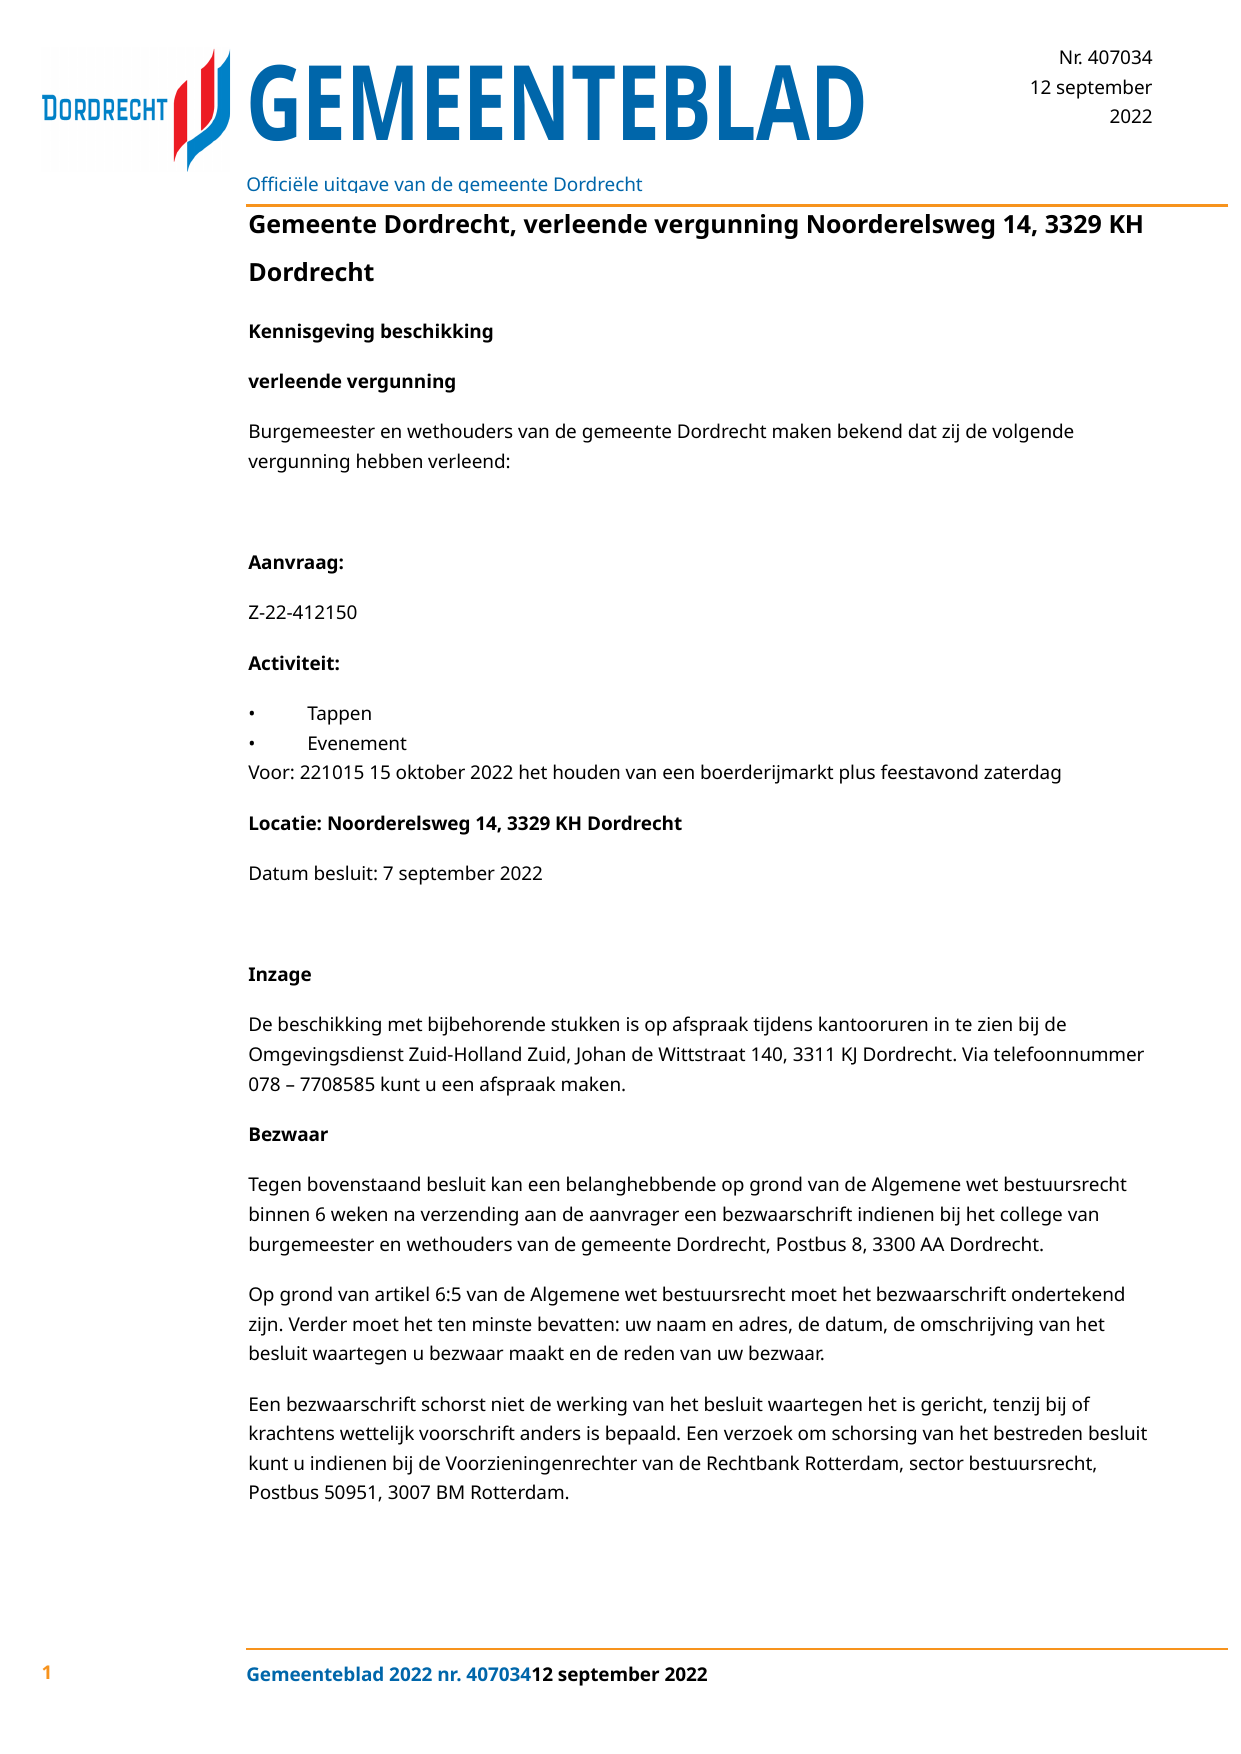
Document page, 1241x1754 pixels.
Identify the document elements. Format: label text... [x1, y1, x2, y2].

text Op grond van artikel 6:5 van de Algemene wet bestuursrecht moet het bezwaarschrift ondertekend zijn. Verder moet het ten minste bevatten: uw naam en adres, de datum, de omschrijving van het besluit waartegen u bezwaar maakt en de reden van uw bezwaar. [248, 1281, 1152, 1366]
text Z-22-412150 [248, 599, 1152, 625]
list Evenement [248, 730, 1152, 756]
text Datum besluit: 7 september 2022 [248, 860, 1152, 886]
text Aanvraag: [248, 549, 1152, 575]
text Burgemeester en wethouders van de gemeente Dordrecht maken bekend dat zij de volgende vergunning hebben verleend: [248, 419, 1152, 474]
text Bezwaar [248, 1121, 1152, 1147]
text De beschikking met bijbehorende stukken is op afspraak tijdens kantooruren in te zien bij de Omgevingsdienst Zuid-Holland Zuid, Johan de Wittstraat 140, 3311 KJ Dordrecht. Via telefoonnummer 078 – 7708585 kunt u een afspraak maken. [248, 1012, 1152, 1097]
text Inzage [248, 961, 1152, 987]
picture [41, 47, 231, 172]
text Locatie: Noorderelsweg 14, 3329 KH Dordrecht [248, 810, 1152, 836]
text Activiteit: [248, 650, 1152, 676]
text Kennisgeving beschikking [248, 318, 1152, 344]
text Gemeente Dordrecht, verleende vergunning Noorderelsweg 14, 3329 KH Dordrecht [248, 207, 1152, 288]
list Tappen [248, 700, 1152, 726]
text Een bezwaarschrift schorst niet de werking van het besluit waartegen het is gericht, tenzij bij of krachtens wettelijk voorschrift anders is bepaald. Een verzoek om schorsing van het bestreden besluit kunt u indienen bij de Voorzieningenrechter van de Rechtbank Rotterdam, sector bestuursrecht, Postbus 50951, 3007 BM Rotterdam. [248, 1391, 1152, 1505]
text Tegen bovenstaand besluit kan een belanghebbende op grond van de Algemene wet bestuursrecht binnen 6 weken na verzending aan de aanvrager een bezwaarschrift indienen bij het college van burgemeester en wethouders van de gemeente Dordrecht, Postbus 8, 3300 AA Dordrecht. [248, 1172, 1152, 1257]
text verleende vergunning [248, 368, 1152, 394]
text Voor: 221015 15 oktober 2022 het houden van een boerderijmarkt plus feestavond zaterdag [248, 759, 1152, 785]
